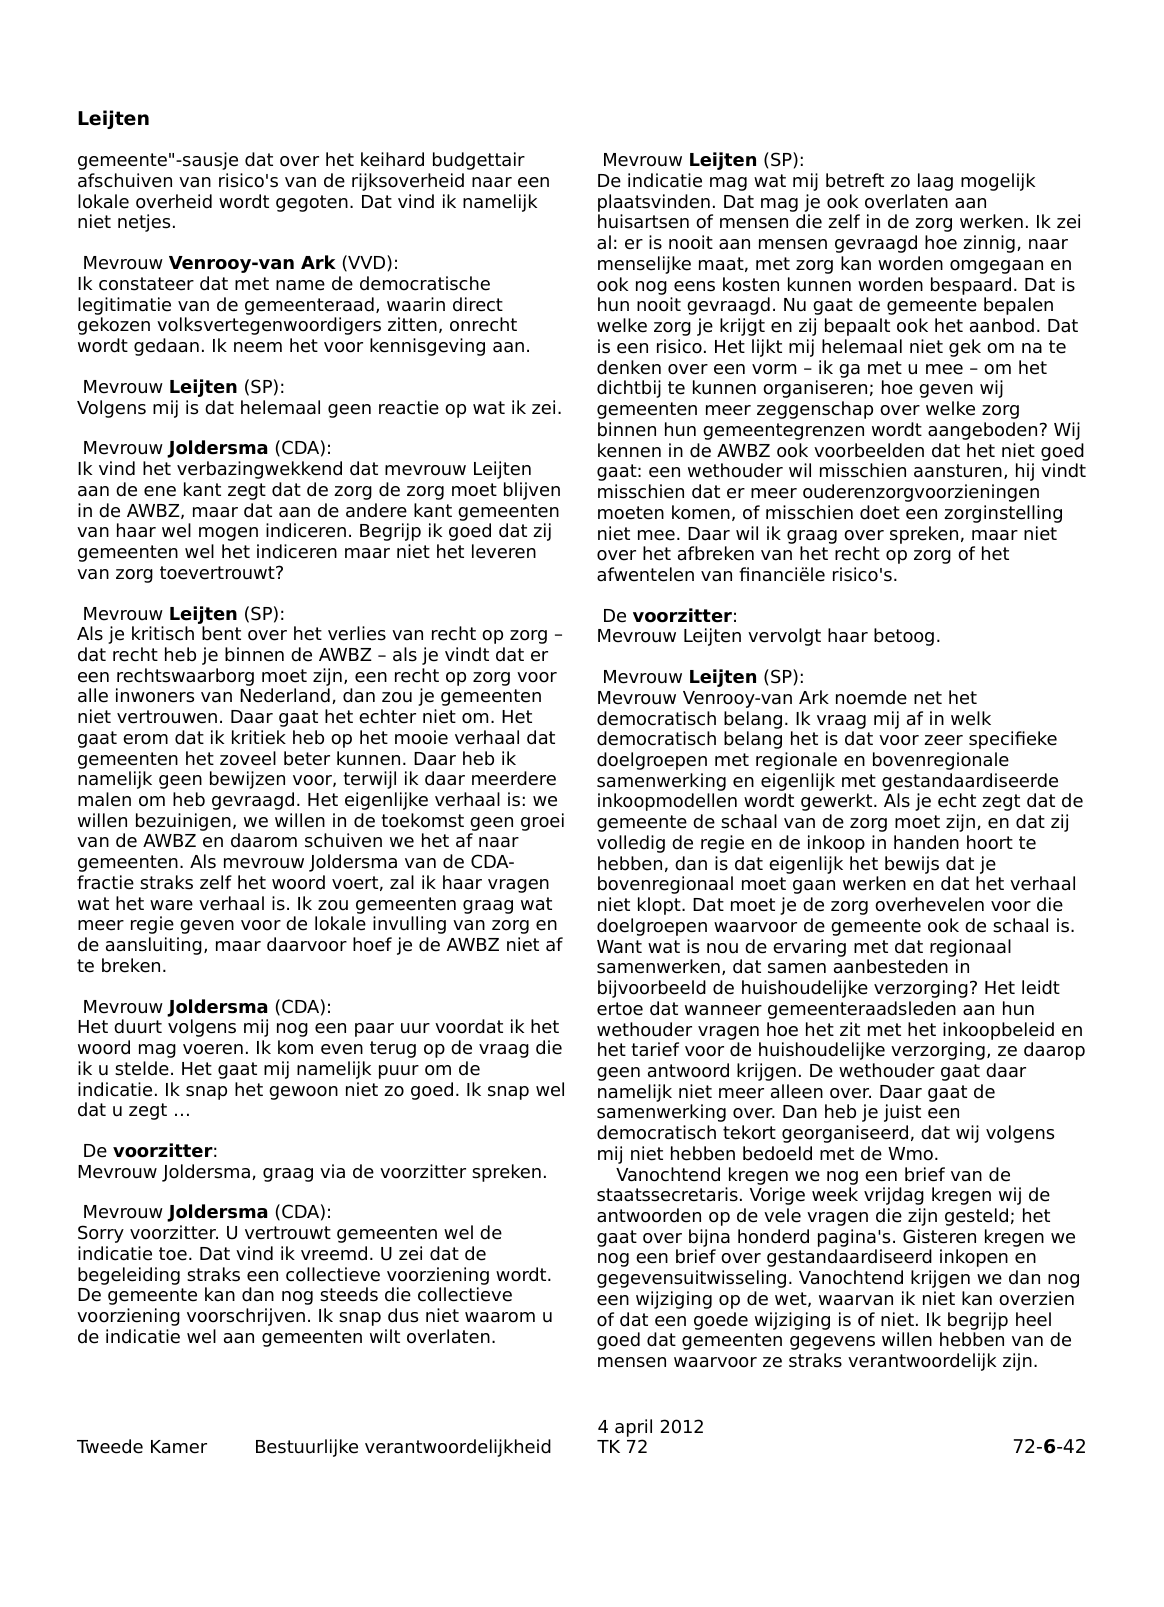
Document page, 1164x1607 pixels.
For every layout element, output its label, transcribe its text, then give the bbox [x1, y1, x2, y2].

text Mevrouw Leijten (SP): [596, 150, 1087, 171]
text Het duurt volgens mij nog een paar uur voordat ik het woord mag voeren. Ik kom even terug op de vraag die ik u stelde. Het gaat mij namelijk puur om de indicatie. Ik snap het gewoon niet zo goed. Ik snap wel dat u zegt … [77, 1017, 567, 1121]
text Ik vind het verbazingwekkend dat mevrouw Leijten aan de ene kant zegt dat de zorg de zorg moet blijven in de AWBZ, maar dat aan de andere kant gemeenten van haar wel mogen indiceren. Begrijp ik goed dat zij gemeenten wel het indiceren maar niet het leveren van zorg toevertrouwt? [77, 459, 567, 583]
text Mevrouw Joldersma (CDA): [77, 1202, 567, 1223]
text De voorzitter: [77, 1141, 567, 1162]
text Mevrouw Leijten vervolgt haar betoog. [596, 626, 1087, 647]
text Volgens mij is dat helemaal geen reactie op wat ik zei. [77, 397, 567, 418]
text Mevrouw Venrooy-van Ark noemde net het democratisch belang. Ik vraag mij af in welk democratisch belang het is dat voor zeer specifieke doelgroepen met regionale en bovenregionale samenwerking en eigenlijk met gestandaardiseerde inkoopmodellen wordt gewerkt. Als je echt zegt dat de gemeente de schaal van de zorg moet zijn, en dat zij volledig de regie en de inkoop in handen hoort te hebben, dan is dat eigenlijk het bewijs dat je bovenregionaal moet gaan werken en dat het verhaal niet klopt. Dat moet je de zorg overhevelen voor die doelgroepen waarvoor de gemeente ook de schaal is. Want wat is nou de ervaring met dat regionaal samenwerken, dat samen aanbesteden in bijvoorbeeld de huishoudelijke verzorging? Het leidt ertoe dat wanneer gemeenteraadsleden aan hun wethouder vragen hoe het zit met het inkoopbeleid en het tarief voor de huishoudelijke verzorging, ze daarop geen antwoord krijgen. De wethouder gaat daar namelijk niet meer alleen over. Daar gaat de samenwerking over. Dan heb je juist een democratisch tekort georganiseerd, dat wij volgens mij niet hebben bedoeld met de Wmo. [596, 688, 1087, 1164]
text Mevrouw Joldersma (CDA): [77, 438, 567, 459]
text Mevrouw Leijten (SP): [77, 603, 567, 624]
text Ik constateer dat met name de democratische legitimatie van de gemeenteraad, waarin direct gekozen volksvertegenwoordigers zitten, onrecht wordt gedaan. Ik neem het voor kennisgeving aan. [77, 274, 567, 357]
text De indicatie mag wat mij betreft zo laag mogelijk plaatsvinden. Dat mag je ook overlaten aan huisartsen of mensen die zelf in de zorg werken. Ik zei al: er is nooit aan mensen gevraagd hoe zinnig, naar menselijke maat, met zorg kan worden omgegaan en ook nog eens kosten kunnen worden bespaard. Dat is hun nooit gevraagd. Nu gaat de gemeente bepalen welke zorg je krijgt en zij bepaalt ook het aanbod. Dat is een risico. Het lijkt mij helemaal niet gek om na te denken over een vorm – ik ga met u mee – om het dichtbij te kunnen organiseren; hoe geven wij gemeenten meer zeggenschap over welke zorg binnen hun gemeentegrenzen wordt aangeboden? Wij kennen in de AWBZ ook voorbeelden dat het niet goed gaat: een wethouder wil misschien aansturen, hij vindt misschien dat er meer ouderenzorgvoorzieningen moeten komen, of misschien doet een zorginstelling niet mee. Daar wil ik graag over spreken, maar niet over het afbreken van het recht op zorg of het afwentelen van financiële risico's. [596, 171, 1087, 586]
text Mevrouw Leijten (SP): [596, 667, 1087, 688]
text Sorry voorzitter. U vertrouwt gemeenten wel de indicatie toe. Dat vind ik vreemd. U zei dat de begeleiding straks een collectieve voorziening wordt. De gemeente kan dan nog steeds die collectieve voorziening voorschrijven. Ik snap dus niet waarom u de indicatie wel aan gemeenten wilt overlaten. [77, 1223, 567, 1347]
text Als je kritisch bent over het verlies van recht op zorg – dat recht heb je binnen de AWBZ – als je vindt dat er een rechtswaarborg moet zijn, een recht op zorg voor alle inwoners van Nederland, dan zou je gemeenten niet vertrouwen. Daar gaat het echter niet om. Het gaat erom dat ik kritiek heb op het mooie verhaal dat gemeenten het zoveel beter kunnen. Daar heb ik namelijk geen bewijzen voor, terwijl ik daar meerdere malen om heb gevraagd. Het eigenlijke verhaal is: we willen bezuinigen, we willen in de toekomst geen groei van de AWBZ en daarom schuiven we het af naar gemeenten. Als mevrouw Joldersma van de CDA-fractie straks zelf het woord voert, zal ik haar vragen wat het ware verhaal is. Ik zou gemeenten graag wat meer regie geven voor de lokale invulling van zorg en de aansluiting, maar daarvoor hoef je de AWBZ niet af te breken. [77, 624, 567, 976]
text Mevrouw Leijten (SP): [77, 377, 567, 397]
text De voorzitter: [596, 606, 1087, 626]
text Vanochtend kregen we nog een brief van de staatssecretaris. Vorige week vrijdag kregen wij de antwoorden op de vele vragen die zijn gesteld; het gaat over bijna honderd pagina's. Gisteren kregen we nog een brief over gestandaardiseerd inkopen en gegevensuitwisseling. Vanochtend krijgen we dan nog een wijziging op de wet, waarvan ik niet kan overzien of dat een goede wijziging is of niet. Ik begrijp heel goed dat gemeenten gegevens willen hebben van de mensen waarvoor ze straks verantwoordelijk zijn. [596, 1164, 1087, 1372]
text Mevrouw Joldersma (CDA): [77, 996, 567, 1017]
text Mevrouw Joldersma, graag via de voorzitter spreken. [77, 1162, 567, 1182]
text Mevrouw Venrooy-van Ark (VVD): [77, 253, 567, 274]
text gemeente"-sausje dat over het keihard budgettair afschuiven van risico's van de rijksoverheid naar een lokale overheid wordt gegoten. Dat vind ik namelijk niet netjes. [77, 150, 567, 233]
